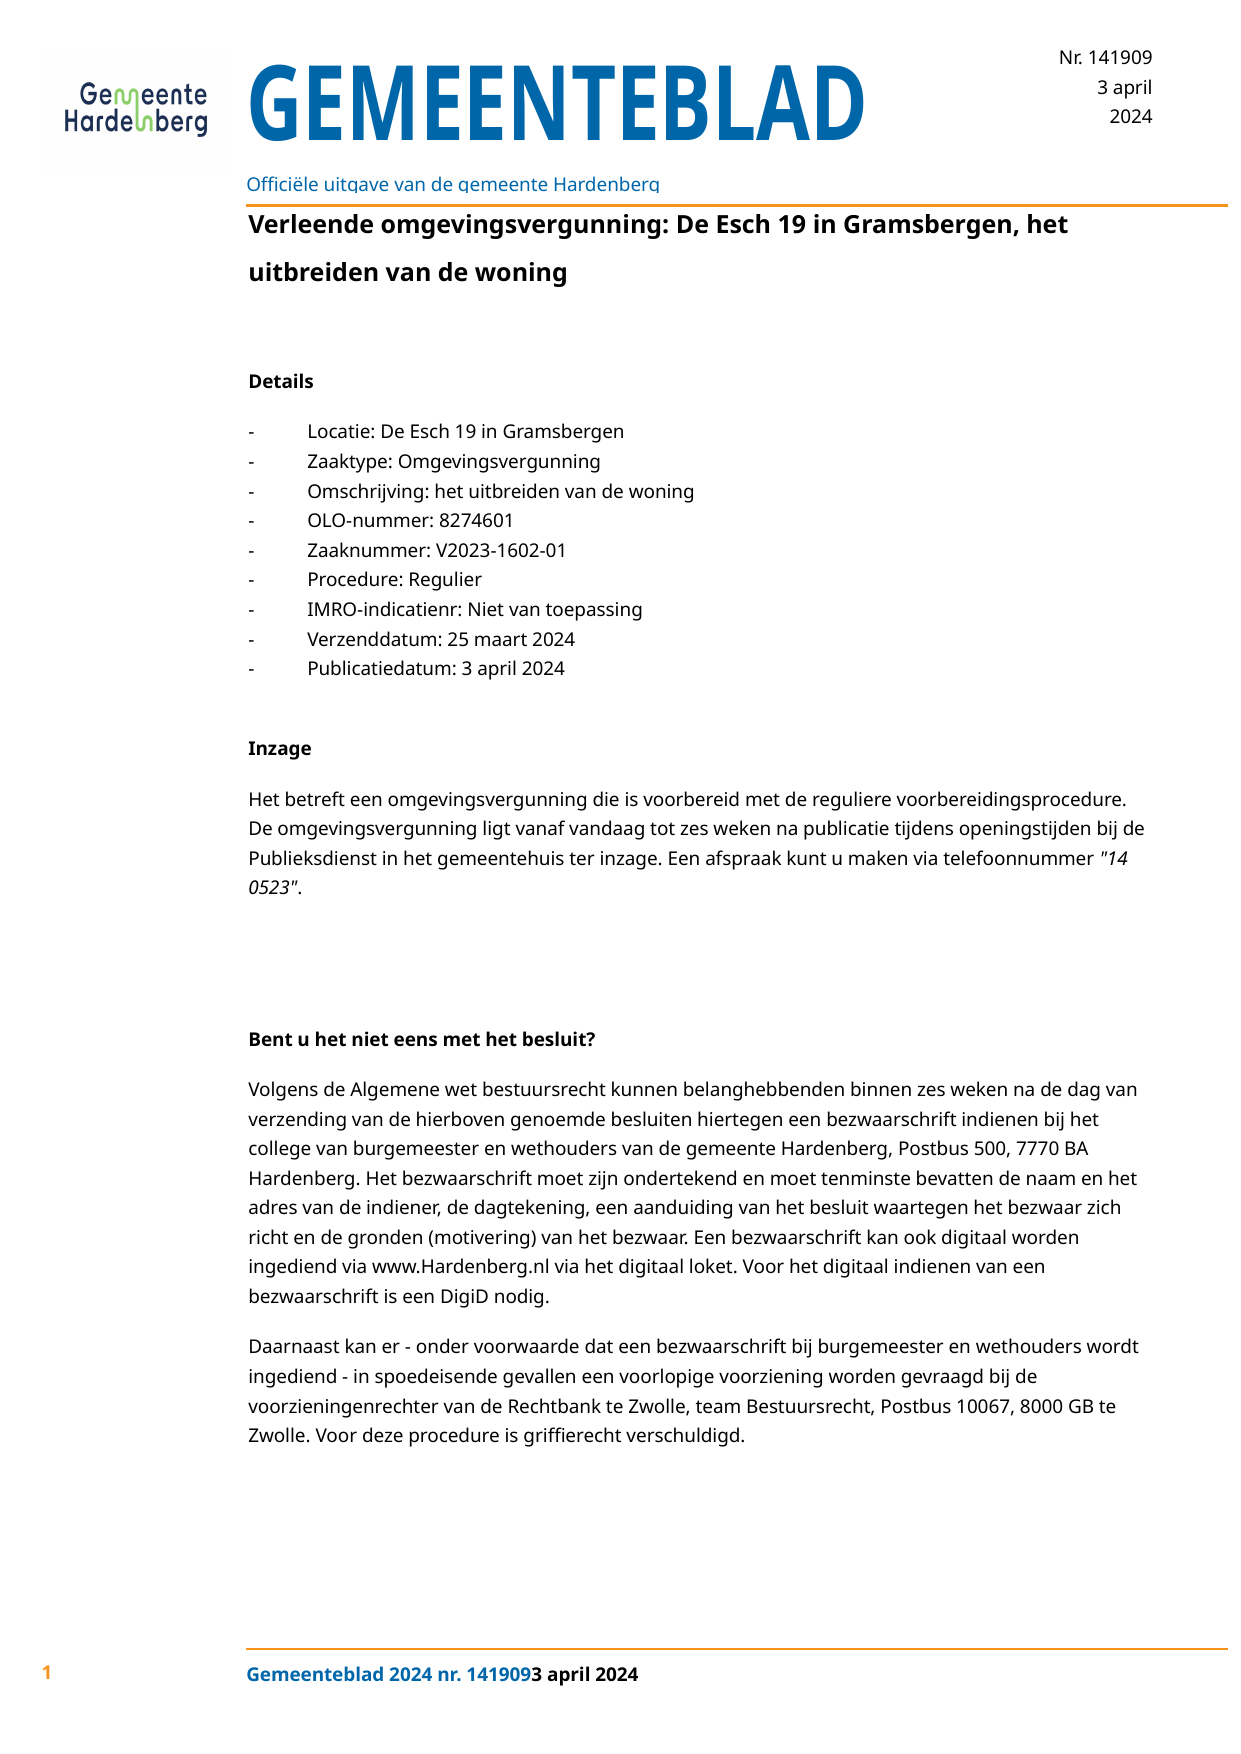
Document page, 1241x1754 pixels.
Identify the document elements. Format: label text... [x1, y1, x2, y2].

text Details [248, 368, 1152, 394]
list Zaaknummer: V2023-1602-01 [248, 537, 1152, 563]
picture [41, 47, 231, 172]
list OLO-nummer: 8274601 [248, 507, 1152, 533]
list Locatie: De Esch 19 in Gramsbergen [248, 419, 1152, 444]
text Volgens de Algemene wet bestuursrecht kunnen belanghebbenden binnen zes weken na de dag van verzending van de hierboven genoemde besluiten hiertegen een bezwaarschrift indienen bij het college van burgemeester en wethouders van de gemeente Hardenberg, Postbus 500, 7770 BA Hardenberg. Het bezwaarschrift moet zijn ondertekend en moet tenminste bevatten de naam en het adres van de indiener, de dagtekening, een aanduiding van het besluit waartegen het bezwaar zich richt en de gronden (motivering) van het bezwaar. Een bezwaarschrift kan ook digitaal worden ingediend via www.Hardenberg.nl via het digitaal loket. Voor het digitaal indienen van een bezwaarschrift is een DigiD nodig. [248, 1076, 1152, 1309]
text Daarnaast kan er - onder voorwaarde dat een bezwaarschrift bij burgemeester en wethouders wordt ingediend - in spoedeisende gevallen een voorlopige voorziening worden gevraagd bij de voorzieningenrechter van de Rechtbank te Zwolle, team Bestuursrecht, Postbus 10067, 8000 GB te Zwolle. Voor deze procedure is griffierecht verschuldigd. [248, 1334, 1152, 1448]
text Het betreft een omgevingsvergunning die is voorbereid met de reguliere voorbereidingsprocedure. De omgevingsvergunning ligt vanaf vandaag tot zes weken na publicatie tijdens openingstijden bij de Publieksdienst in het gemeentehuis ter inzage. Een afspraak kunt u maken via telefoonnummer "14 0523". [248, 786, 1152, 900]
text Inzage [248, 735, 1152, 761]
text Bent u het niet eens met het besluit? [248, 1026, 1152, 1052]
list Omschrijving: het uitbreiden van de woning [248, 478, 1152, 504]
list Zaaktype: Omgevingsvergunning [248, 448, 1152, 474]
list Verzenddatum: 25 maart 2024 [248, 626, 1152, 652]
text Verleende omgevingsvergunning: De Esch 19 in Gramsbergen, het uitbreiden van de woning [248, 207, 1152, 288]
list IMRO-indicatienr: Niet van toepassing [248, 596, 1152, 622]
list Publicatiedatum: 3 april 2024 [248, 655, 1152, 681]
list Procedure: Regulier [248, 567, 1152, 592]
